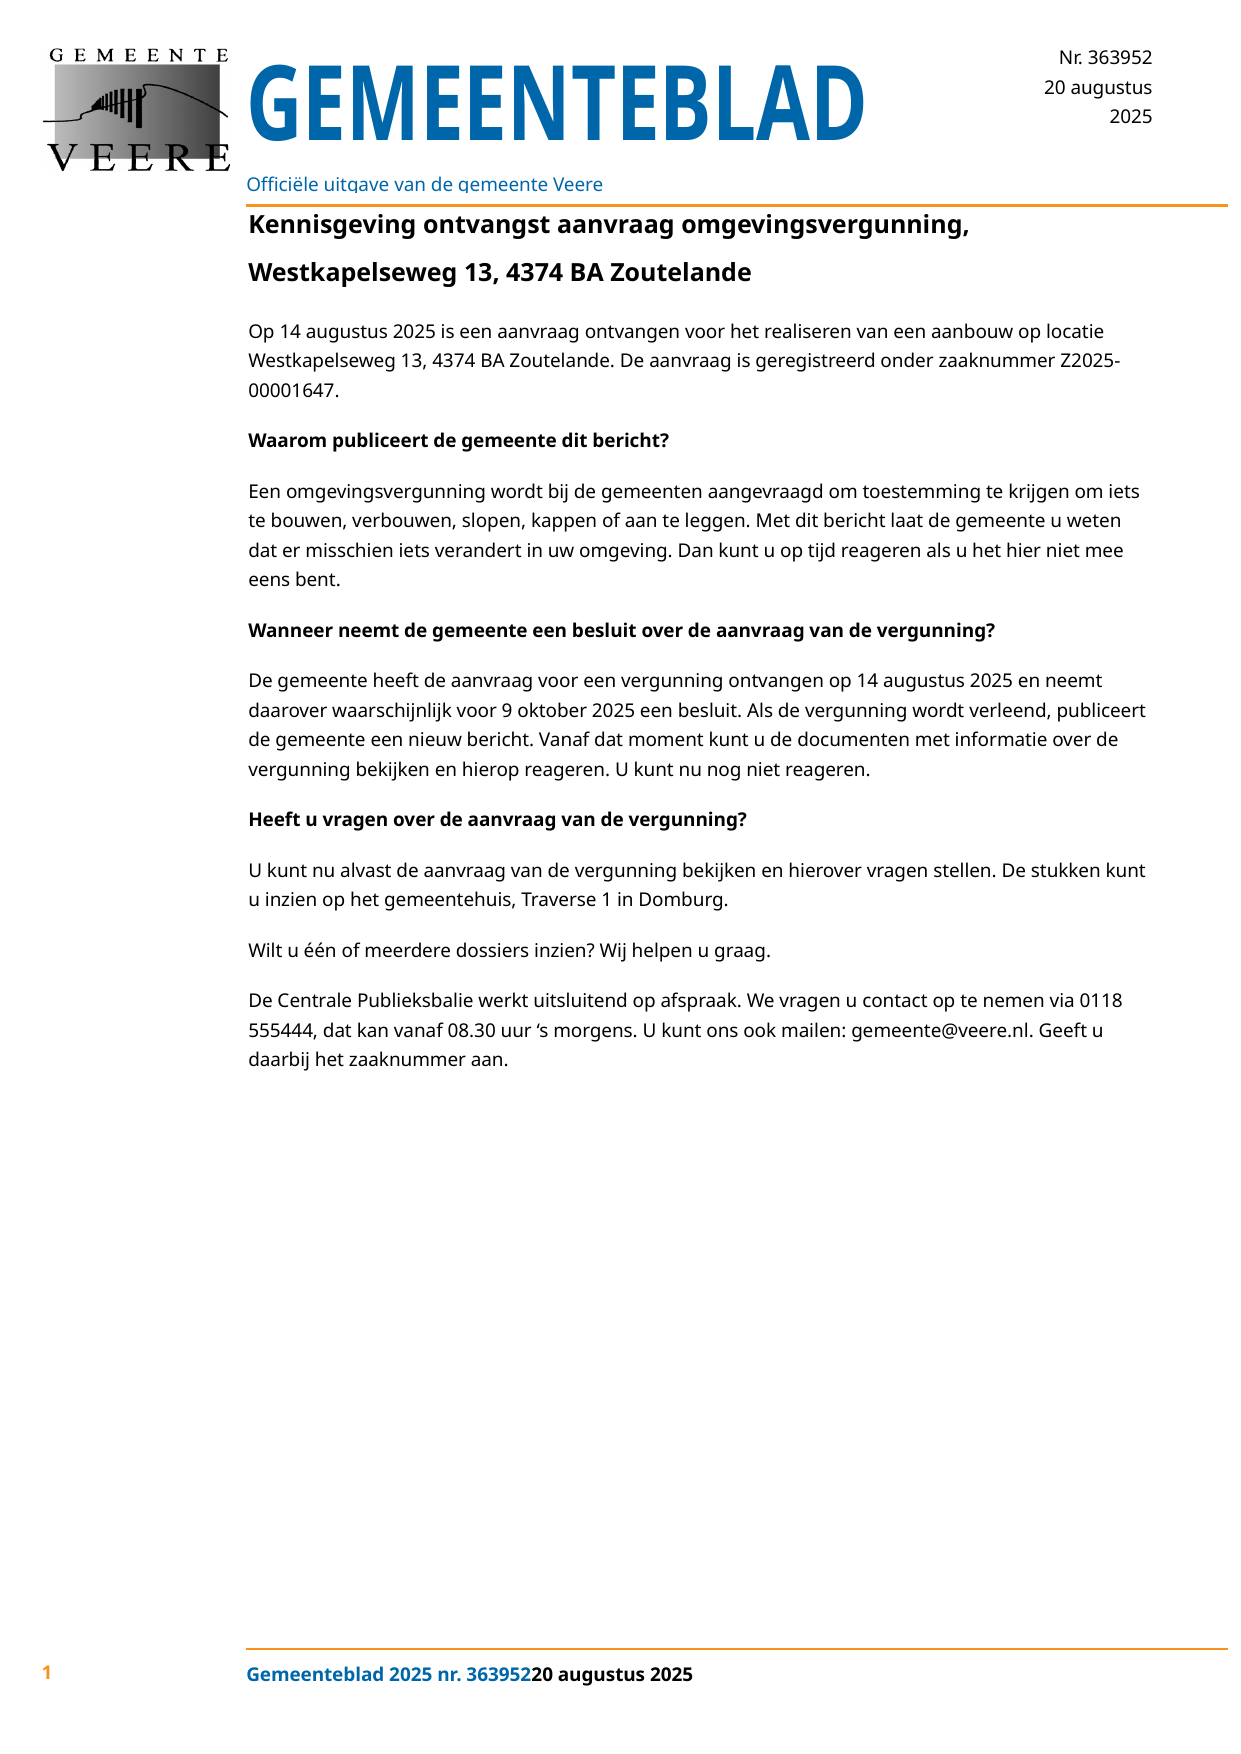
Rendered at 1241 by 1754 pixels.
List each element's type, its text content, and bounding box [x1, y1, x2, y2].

text Waarom publiceert de gemeente dit bericht? [248, 427, 1152, 453]
text U kunt nu alvast de aanvraag van de vergunning bekijken en hierover vragen stellen. De stukken kunt u inzien op het gemeentehuis, Traverse 1 in Domburg. [248, 857, 1152, 912]
text Kennisgeving ontvangst aanvraag omgevingsvergunning, Westkapelseweg 13, 4374 BA Zoutelande [248, 207, 1152, 288]
text Wilt u één of meerdere dossiers inzien? Wij helpen u graag. [248, 937, 1152, 963]
text Op 14 augustus 2025 is een aanvraag ontvangen voor het realiseren van een aanbouw op locatie Westkapelseweg 13, 4374 BA Zoutelande. De aanvraag is geregistreerd onder zaaknummer Z2025-00001647. [248, 318, 1152, 403]
picture [41, 47, 231, 172]
text Wanneer neemt de gemeente een besluit over de aanvraag van de vergunning? [248, 617, 1152, 643]
text De gemeente heeft de aanvraag voor een vergunning ontvangen op 14 augustus 2025 en neemt daarover waarschijnlijk voor 9 oktober 2025 een besluit. Als de vergunning wordt verleend, publiceert de gemeente een nieuw bericht. Vanaf dat moment kunt u de documenten met informatie over de vergunning bekijken en hierop reageren. U kunt nu nog niet reageren. [248, 667, 1152, 782]
text Heeft u vragen over de aanvraag van de vergunning? [248, 807, 1152, 832]
text Een omgevingsvergunning wordt bij de gemeenten aangevraagd om toestemming te krijgen om iets te bouwen, verbouwen, slopen, kappen of aan te leggen. Met dit bericht laat de gemeente u weten dat er misschien iets verandert in uw omgeving. Dan kunt u op tijd reageren als u het hier niet mee eens bent. [248, 478, 1152, 592]
text De Centrale Publieksbalie werkt uitsluitend op afspraak. We vragen u contact op te nemen via 0118 555444, dat kan vanaf 08.30 uur ‘s morgens. U kunt ons ook mailen: gemeente@veere.nl. Geeft u daarbij het zaaknummer aan. [248, 987, 1152, 1072]
